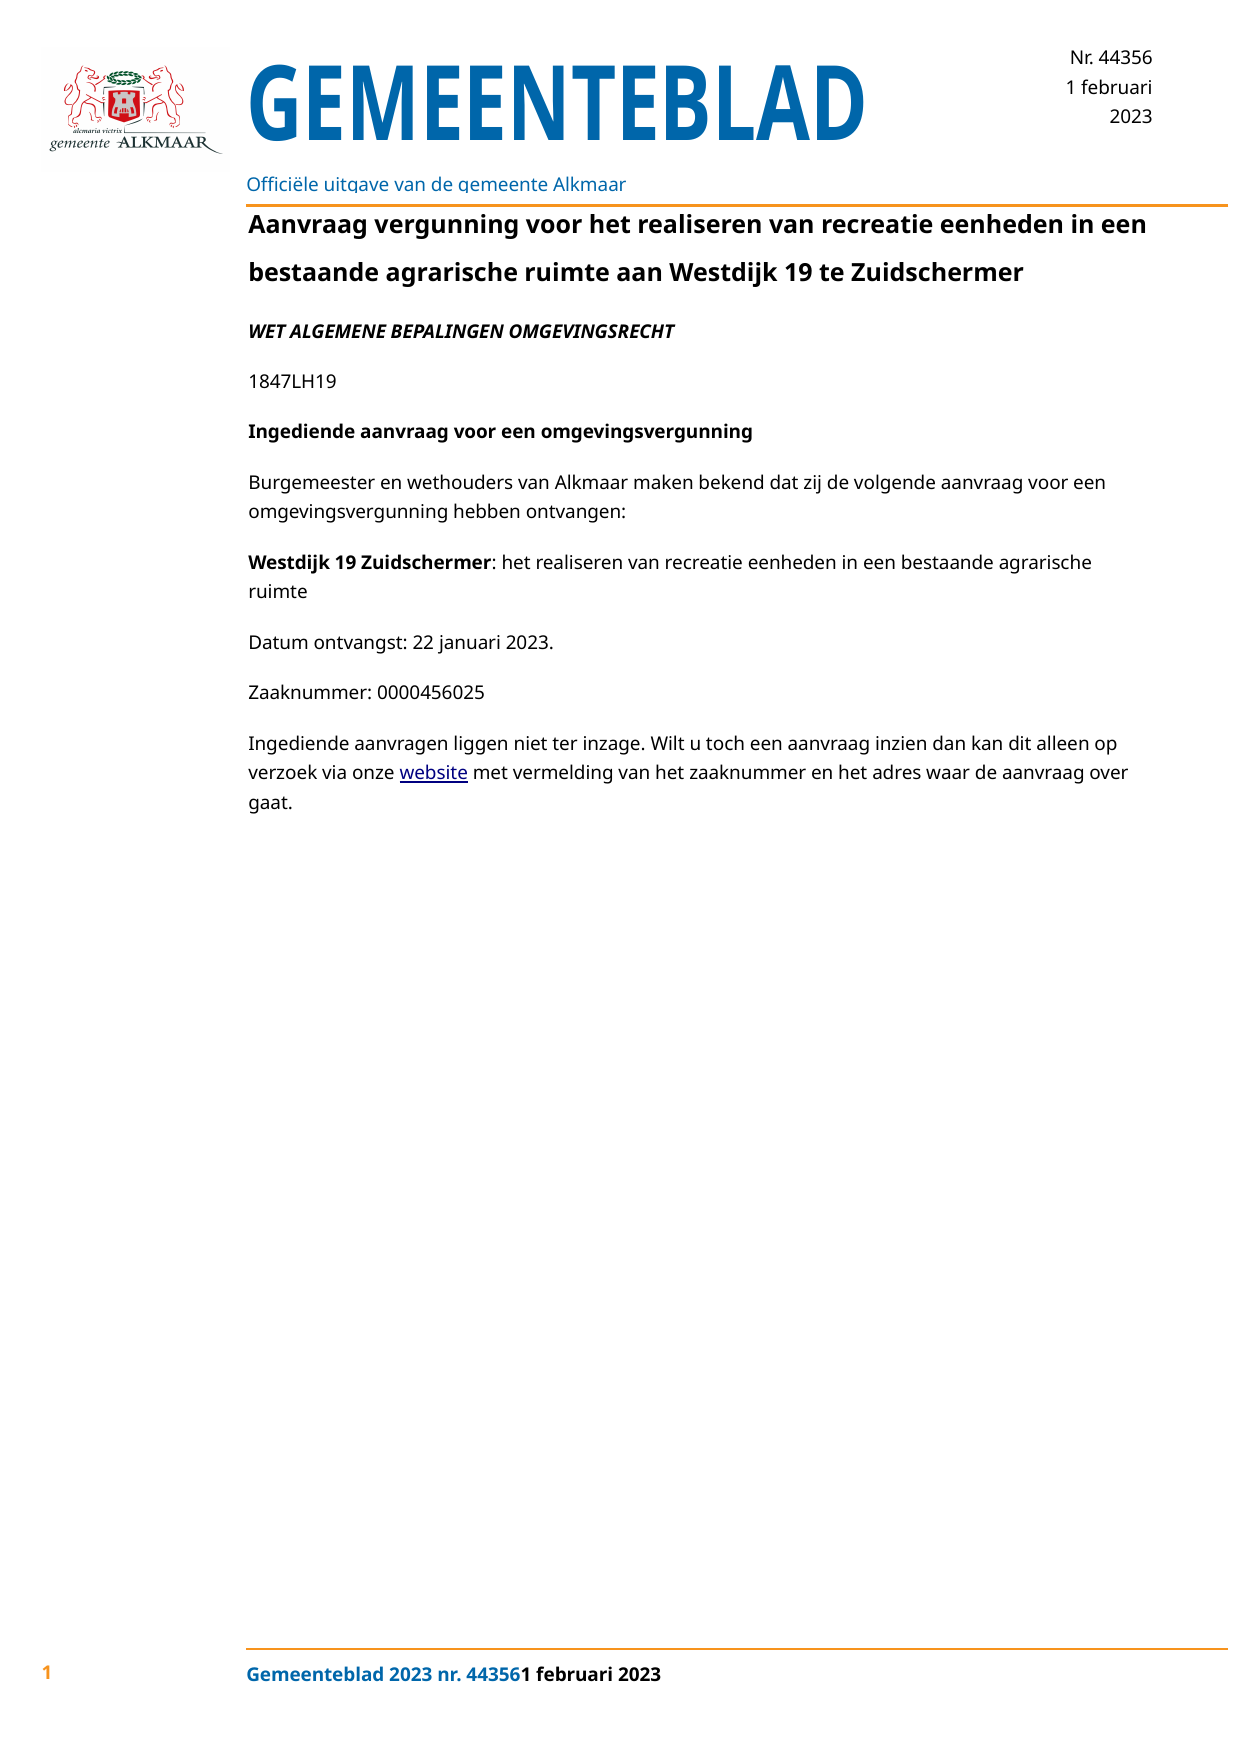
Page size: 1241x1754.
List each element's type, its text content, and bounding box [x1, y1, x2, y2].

text Zaaknummer: 0000456025 [248, 679, 1152, 705]
text WET ALGEMENE BEPALINGEN OMGEVINGSRECHT [248, 318, 1152, 344]
text Ingediende aanvragen liggen niet ter inzage. Wilt u toch een aanvraag inzien dan kan dit alleen op verzoek via onze website met vermelding van het zaaknummer en het adres waar de aanvraag over gaat. [248, 730, 1152, 815]
text 1847LH19 [248, 368, 1152, 394]
text Aanvraag vergunning voor het realiseren van recreatie eenheden in een bestaande agrarische ruimte aan Westdijk 19 te Zuidschermer [248, 207, 1152, 288]
picture [41, 47, 231, 172]
text Burgemeester en wethouders van Alkmaar maken bekend dat zij de volgende aanvraag voor een omgevingsvergunning hebben ontvangen: [248, 469, 1152, 524]
text Datum ontvangst: 22 januari 2023. [248, 629, 1152, 655]
text Westdijk 19 Zuidschermer: het realiseren van recreatie eenheden in een bestaande agrarische ruimte [248, 549, 1152, 604]
text Ingediende aanvraag voor een omgevingsvergunning [248, 419, 1152, 444]
